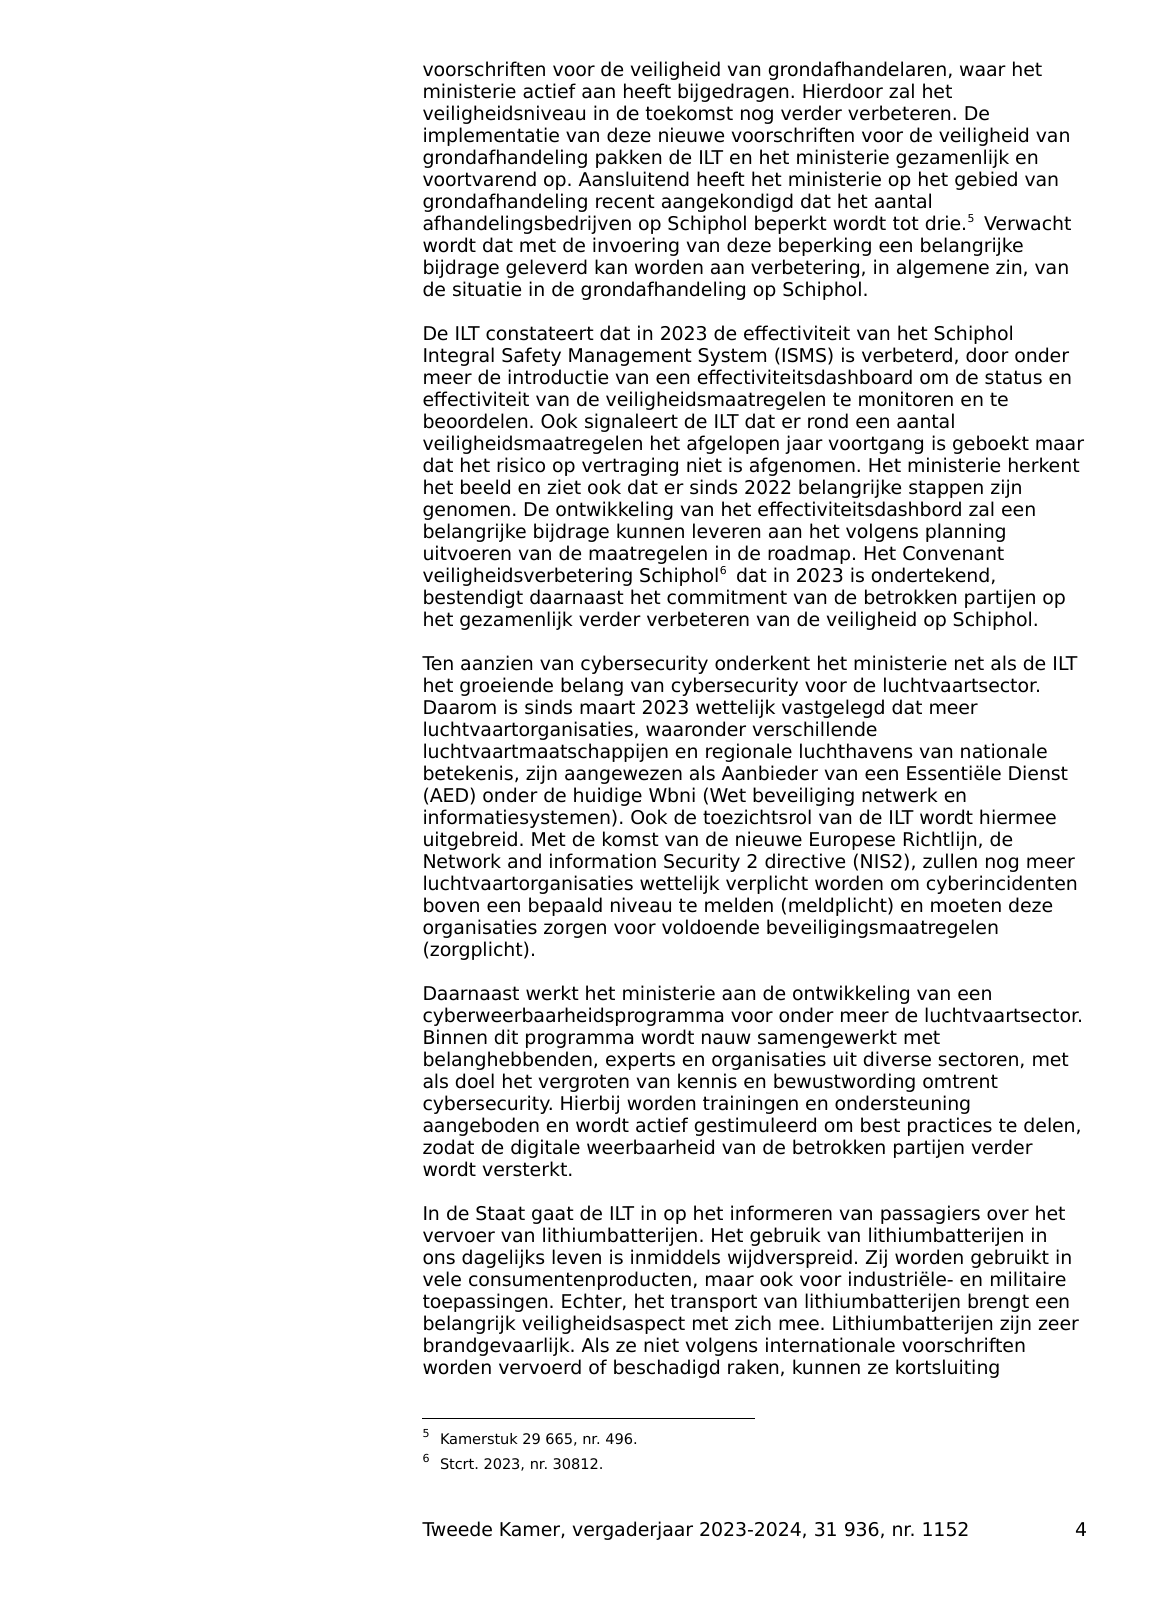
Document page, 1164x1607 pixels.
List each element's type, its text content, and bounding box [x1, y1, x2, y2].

text De ILT constateert dat in 2023 de effectiviteit van het Schiphol Integral Safety Management System (ISMS) is verbeterd, door onder meer de introductie van een effectiviteitsdashboard om de status en effectiviteit van de veiligheidsmaatregelen te monitoren en te beoordelen. Ook signaleert de ILT dat er rond een aantal veiligheidsmaatregelen het afgelopen jaar voortgang is geboekt maar dat het risico op vertraging niet is afgenomen. Het ministerie herkent het beeld en ziet ook dat er sinds 2022 belangrijke stappen zijn genomen. De ontwikkeling van het effectiviteitsdashbord zal een belangrijke bijdrage kunnen leveren aan het volgens planning uitvoeren van de maatregelen in de roadmap. Het Convenant veiligheidsverbetering Schiphol dat in 2023 is ondertekend, bestendigt daarnaast het commitment van de betrokken partijen op het gezamenlijk verder verbeteren van de veiligheid op Schiphol. [422, 323, 1087, 631]
text In de Staat gaat de ILT in op het informeren van passagiers over het vervoer van lithiumbatterijen. Het gebruik van lithiumbatterijen in ons dagelijks leven is inmiddels wijdverspreid. Zij worden gebruikt in vele consumentenproducten, maar ook voor industriële- en militaire toepassingen. Echter, het transport van lithiumbatterijen brengt een belangrijk veiligheidsaspect met zich mee. Lithiumbatterijen zijn zeer brandgevaarlijk. Als ze niet volgens internationale voorschriften worden vervoerd of beschadigd raken, kunnen ze kortsluiting [422, 1203, 1087, 1379]
text voorschriften voor de veiligheid van grondafhandelaren, waar het ministerie actief aan heeft bijgedragen. Hierdoor zal het veiligheidsniveau in de toekomst nog verder verbeteren. De implementatie van deze nieuwe voorschriften voor de veiligheid van grondafhandeling pakken de ILT en het ministerie gezamenlijk en voortvarend op. Aansluitend heeft het ministerie op het gebied van grondafhandeling recent aangekondigd dat het aantal afhandelingsbedrijven op Schiphol beperkt wordt tot drie. Verwacht wordt dat met de invoering van deze beperking een belangrijke bijdrage geleverd kan worden aan verbetering, in algemene zin, van de situatie in de grondafhandeling op Schiphol. [422, 59, 1087, 301]
text Stcrt. 2023, nr. 30812. [422, 1452, 1087, 1474]
text Daarnaast werkt het ministerie aan de ontwikkeling van een cyberweerbaarheidsprogramma voor onder meer de luchtvaartsector. Binnen dit programma wordt nauw samengewerkt met belanghebbenden, experts en organisaties uit diverse sectoren, met als doel het vergroten van kennis en bewustwording omtrent cybersecurity. Hierbij worden trainingen en ondersteuning aangeboden en wordt actief gestimuleerd om best practices te delen, zodat de digitale weerbaarheid van de betrokken partijen verder wordt versterkt. [422, 983, 1087, 1181]
text Ten aanzien van cybersecurity onderkent het ministerie net als de ILT het groeiende belang van cybersecurity voor de luchtvaartsector. Daarom is sinds maart 2023 wettelijk vastgelegd dat meer luchtvaartorganisaties, waaronder verschillende luchtvaartmaatschappijen en regionale luchthavens van nationale betekenis, zijn aangewezen als Aanbieder van een Essentiële Dienst (AED) onder de huidige Wbni (Wet beveiliging netwerk en informatiesystemen). Ook de toezichtsrol van de ILT wordt hiermee uitgebreid. Met de komst van de nieuwe Europese Richtlijn, de Network and information Security 2 directive (NIS2), zullen nog meer luchtvaartorganisaties wettelijk verplicht worden om cyberincidenten boven een bepaald niveau te melden (meldplicht) en moeten deze organisaties zorgen voor voldoende beveiligingsmaatregelen (zorgplicht). [422, 653, 1087, 961]
text Kamerstuk 29 665, nr. 496. [422, 1427, 1087, 1449]
